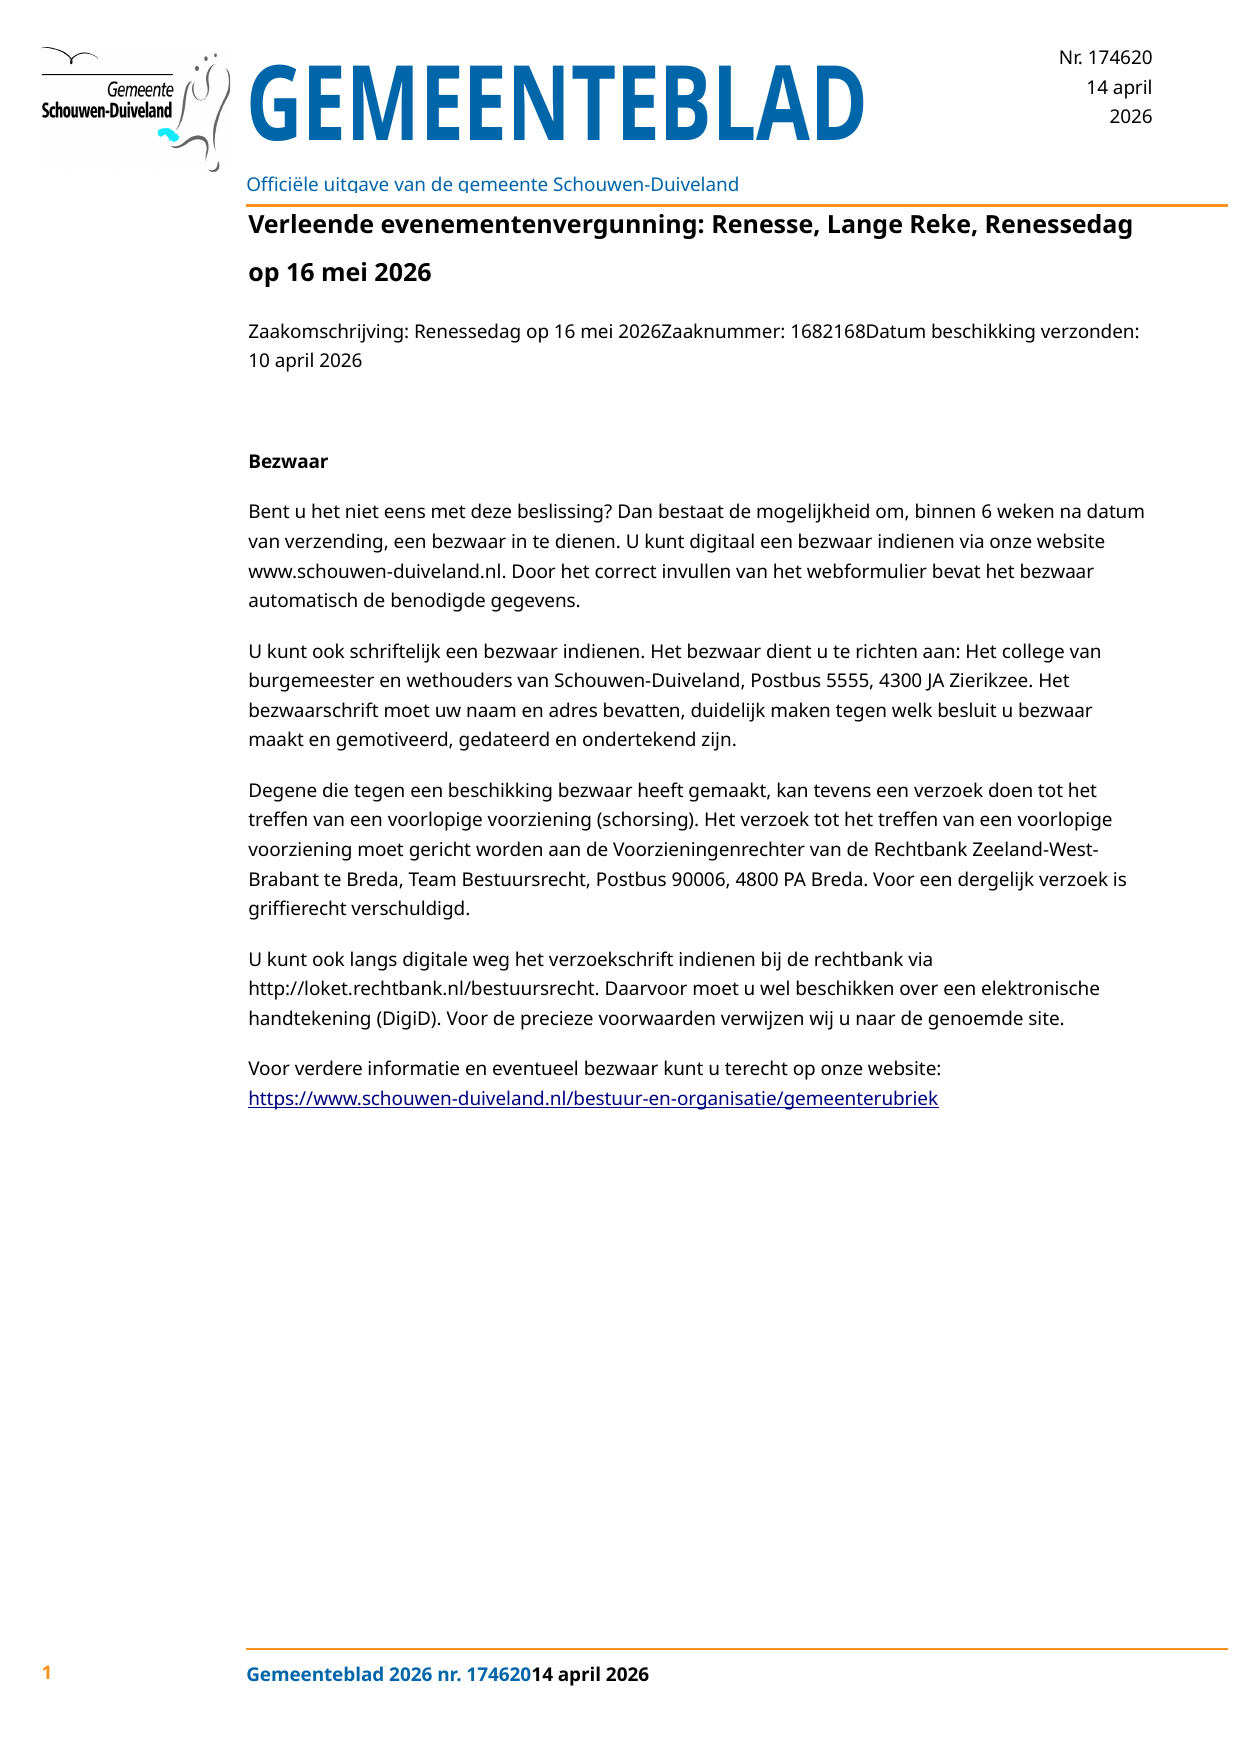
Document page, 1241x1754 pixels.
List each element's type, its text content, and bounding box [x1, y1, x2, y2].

text Verleende evenementenvergunning: Renesse, Lange Reke, Renessedag op 16 mei 2026 [248, 207, 1152, 288]
text U kunt ook langs digitale weg het verzoekschrift indienen bij de rechtbank via http://loket.rechtbank.nl/bestuursrecht. Daarvoor moet u wel beschikken over een elektronische handtekening (DigiD). Voor de precieze voorwaarden verwijzen wij u naar de genoemde site. [248, 946, 1152, 1031]
text U kunt ook schriftelijk een bezwaar indienen. Het bezwaar dient u te richten aan: Het college van burgemeester en wethouders van Schouwen-Duiveland, Postbus 5555, 4300 JA Zierikzee. Het bezwaarschrift moet uw naam en adres bevatten, duidelijk maken tegen welk besluit u bezwaar maakt en gemotiveerd, gedateerd en ondertekend zijn. [248, 638, 1152, 752]
text Bezwaar [248, 448, 1152, 474]
text Bent u het niet eens met deze beslissing? Dan bestaat de mogelijkheid om, binnen 6 weken na datum van verzending, een bezwaar in te dienen. U kunt digitaal een bezwaar indienen via onze website www.schouwen-duiveland.nl. Door het correct invullen van het webformulier bevat het bezwaar automatisch de benodigde gegevens. [248, 499, 1152, 613]
text Zaakomschrijving: Renessedag op 16 mei 2026Zaaknummer: 1682168Datum beschikking verzonden: 10 april 2026 [248, 318, 1152, 373]
text Degene die tegen een beschikking bezwaar heeft gemaakt, kan tevens een verzoek doen tot het treffen van een voorlopige voorziening (schorsing). Het verzoek tot het treffen van een voorlopige voorziening moet gericht worden aan de Voorzieningenrechter van de Rechtbank Zeeland-West-Brabant te Breda, Team Bestuursrecht, Postbus 90006, 4800 PA Breda. Voor een dergelijk verzoek is griffierecht verschuldigd. [248, 777, 1152, 921]
text Voor verdere informatie en eventueel bezwaar kunt u terecht op onze website: https://www.schouwen-duiveland.nl/bestuur-en-organisatie/gemeenterubriek [248, 1055, 1152, 1111]
picture [41, 47, 231, 172]
